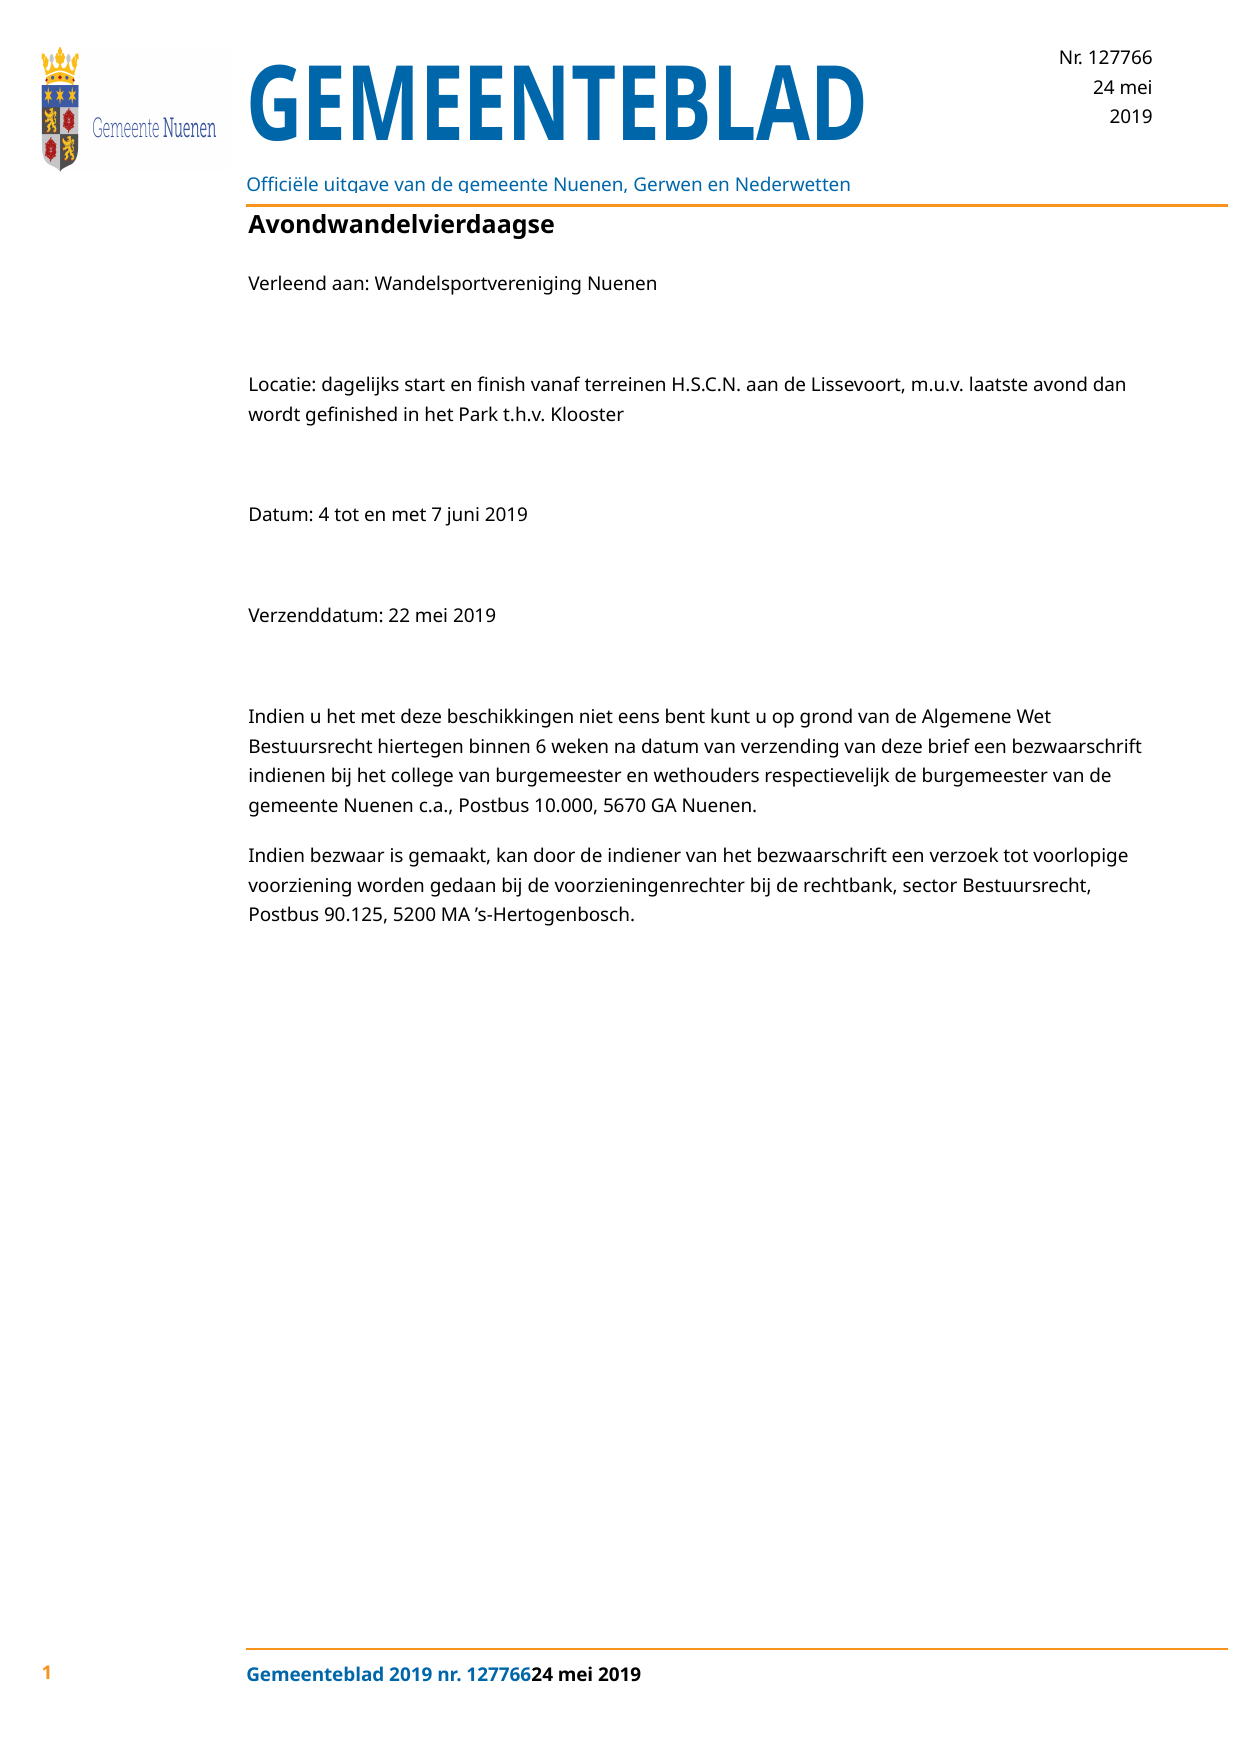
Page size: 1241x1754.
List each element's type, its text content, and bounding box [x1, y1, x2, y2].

picture [41, 47, 231, 172]
text Datum: 4 tot en met 7 juni 2019 [248, 502, 1152, 527]
text Verzenddatum: 22 mei 2019 [248, 602, 1152, 628]
text Verleend aan: Wandelsportvereniging Nuenen [248, 270, 1152, 296]
text Avondwandelvierdaagse [248, 207, 1152, 241]
text Indien bezwaar is gemaakt, kan door de indiener van het bezwaarschrift een verzoek tot voorlopige voorziening worden gedaan bij de voorzieningenrechter bij de rechtbank, sector Bestuursrecht, Postbus 90.125, 5200 MA ’s-Hertogenbosch. [248, 842, 1152, 927]
text Indien u het met deze beschikkingen niet eens bent kunt u op grond van de Algemene Wet Bestuursrecht hiertegen binnen 6 weken na datum van verzending van deze brief een bezwaarschrift indienen bij het college van burgemeester en wethouders respectievelijk de burgemeester van de gemeente Nuenen c.a., Postbus 10.000, 5670 GA Nuenen. [248, 703, 1152, 818]
text Locatie: dagelijks start en finish vanaf terreinen H.S.C.N. aan de Lissevoort, m.u.v. laatste avond dan wordt gefinished in het Park t.h.v. Klooster [248, 371, 1152, 426]
